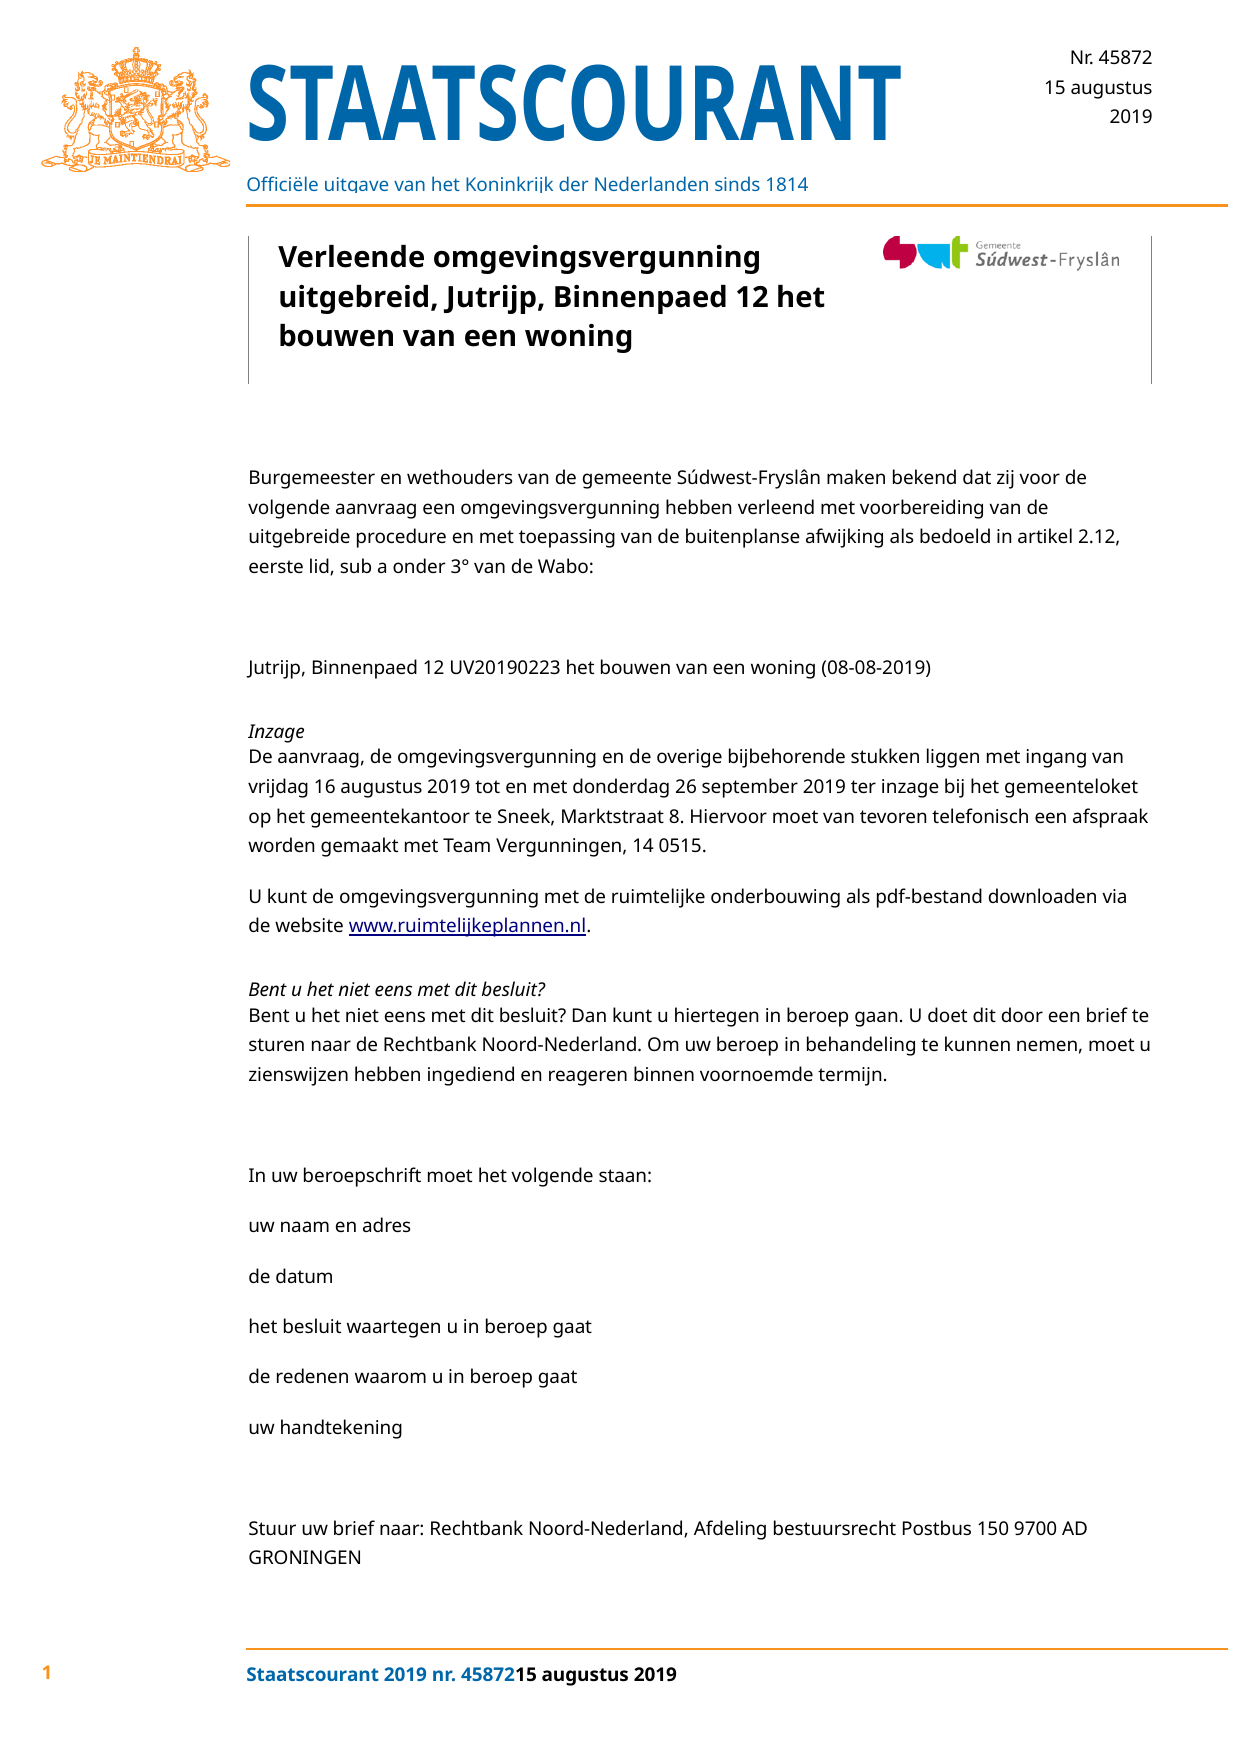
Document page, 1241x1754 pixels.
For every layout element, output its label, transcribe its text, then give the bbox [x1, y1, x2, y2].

text Jutrijp, Binnenpaed 12 UV20190223 het bouwen van een woning (08-08-2019) [248, 654, 1152, 680]
text Inzage [248, 718, 1152, 744]
text het besluit waartegen u in beroep gaat [248, 1313, 1152, 1339]
text Burgemeester en wethouders van de gemeente Súdwest-Fryslân maken bekend dat zij voor de volgende aanvraag een omgevingsvergunning hebben verleend met voorbereiding van de uitgebreide procedure en met toepassing van de buitenplanse afwijking als bedoeld in artikel 2.12, eerste lid, sub a onder 3° van de Wabo: [248, 464, 1152, 579]
text de redenen waarom u in beroep gaat [248, 1364, 1152, 1389]
text Bent u het niet eens met dit besluit? Dan kunt u hiertegen in beroep gaan. U doet dit door een brief te sturen naar de Rechtbank Noord-Nederland. Om uw beroep in behandeling te kunnen nemen, moet u zienswijzen hebben ingediend en reageren binnen voornoemde termijn. [248, 1002, 1152, 1087]
picture [882, 236, 1119, 272]
text U kunt de omgevingsvergunning met de ruimtelijke onderbouwing als pdf-bestand downloaden via de website www.ruimtelijkeplannen.nl. [248, 883, 1152, 938]
text de datum [248, 1263, 1152, 1289]
picture [41, 47, 231, 172]
text uw naam en adres [248, 1212, 1152, 1238]
text De aanvraag, de omgevingsvergunning en de overige bijbehorende stukken liggen met ingang van vrijdag 16 augustus 2019 tot en met donderdag 26 september 2019 ter inzage bij het gemeenteloket op het gemeentekantoor te Sneek, Marktstraat 8. Hiervoor moet van tevoren telefonisch een afspraak worden gemaakt met Team Vergunningen, 14 0515. [248, 744, 1152, 858]
text uw handtekening [248, 1414, 1152, 1440]
table_header Verleende omgevingsvergunning uitgebreid, Jutrijp, Binnenpaed 12 het bouwen van een woning [249, 236, 850, 384]
table_header [850, 236, 1151, 384]
text Bent u het niet eens met dit besluit? [248, 976, 1152, 1002]
text Stuur uw brief naar: Rechtbank Noord-Nederland, Afdeling bestuursrecht Postbus 150 9700 AD GRONINGEN [248, 1515, 1152, 1570]
text In uw beroepschrift moet het volgende staan: [248, 1162, 1152, 1188]
